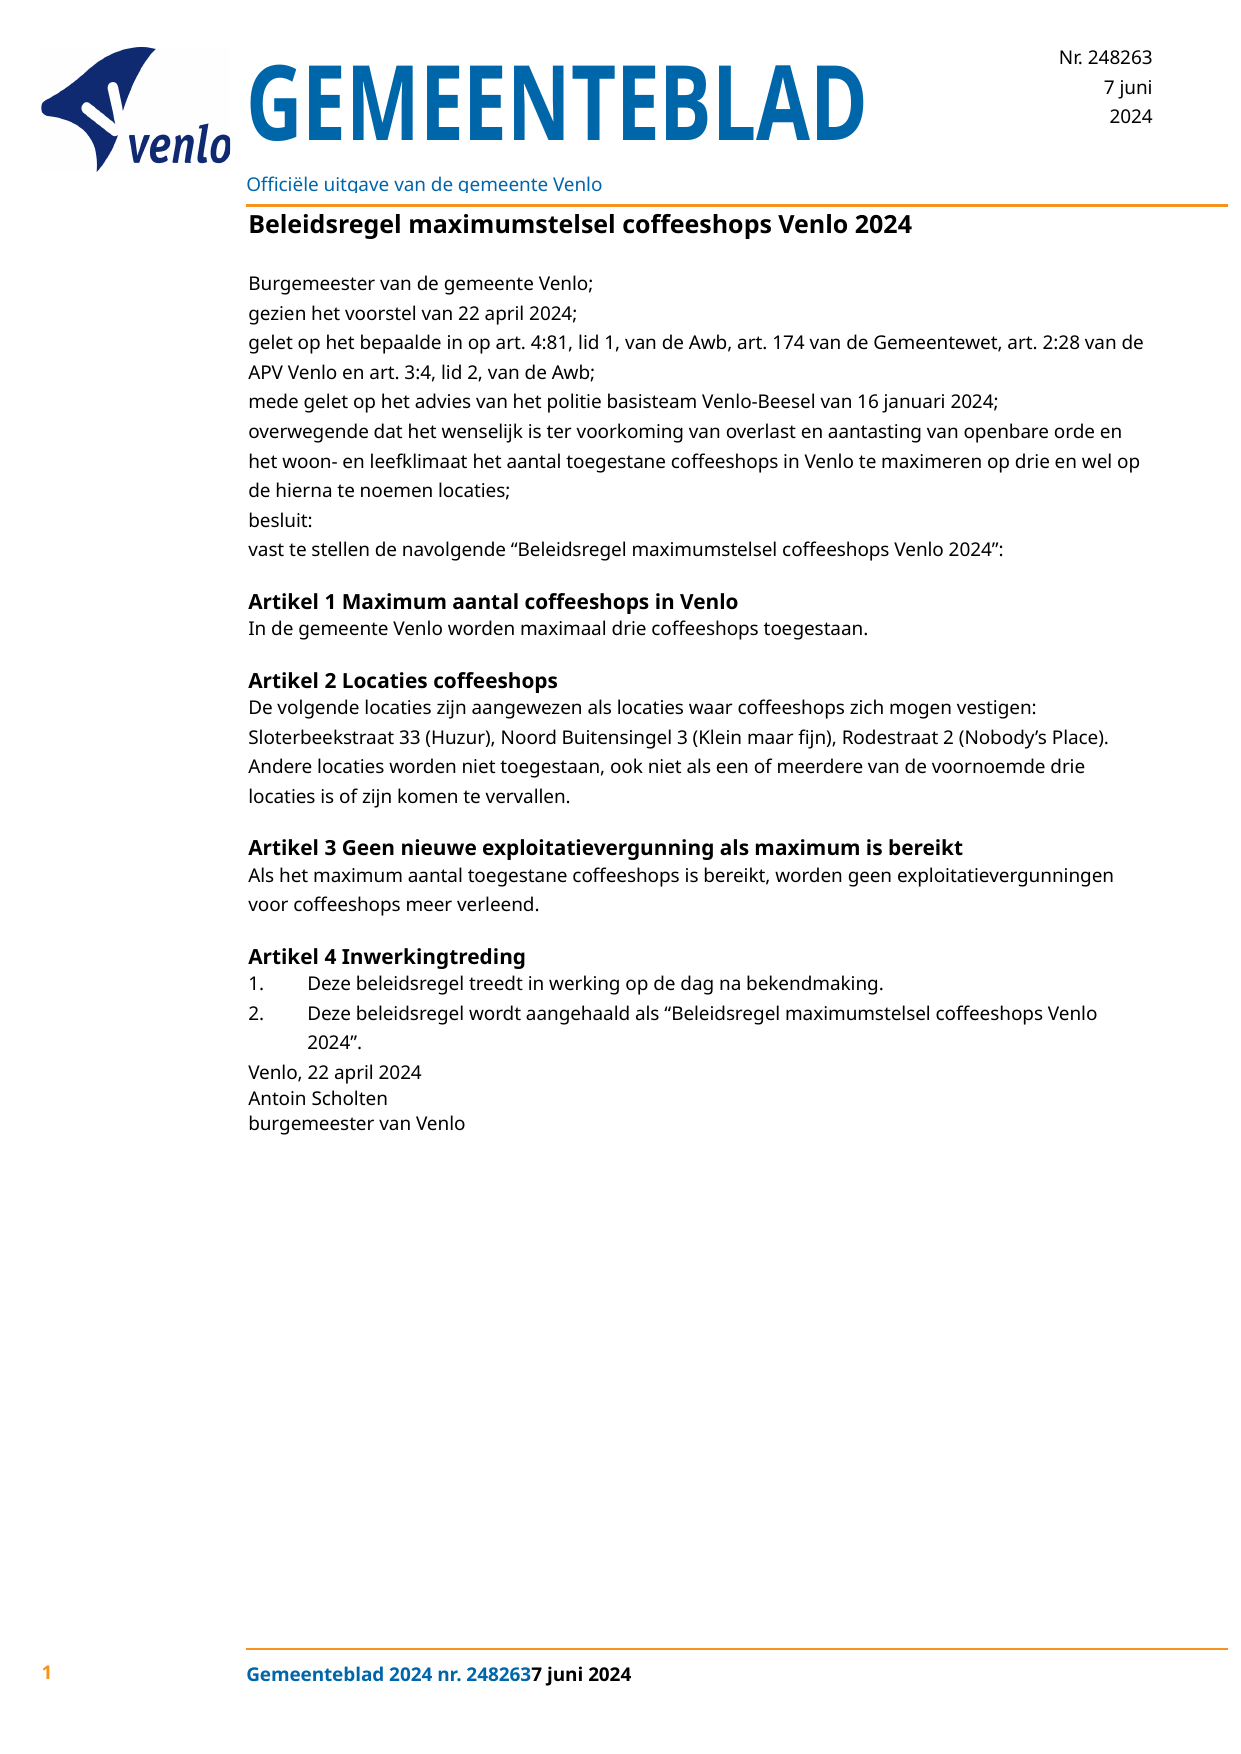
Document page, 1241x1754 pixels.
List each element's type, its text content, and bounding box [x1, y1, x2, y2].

text In de gemeente Venlo worden maximaal drie coffeeshops toegestaan. [248, 615, 1152, 641]
text overwegende dat het wenselijk is ter voorkoming van overlast en aantasting van openbare orde en het woon- en leefklimaat het aantal toegestane coffeeshops in Venlo te maximeren op drie en wel op de hierna te noemen locaties; [248, 418, 1152, 503]
text Artikel 3 Geen nieuwe exploitatievergunning als maximum is bereikt [248, 833, 1152, 862]
text Artikel 4 Inwerkingtreding [248, 942, 1152, 970]
text Artikel 1 Maximum aantal coffeeshops in Venlo [248, 587, 1152, 615]
text gezien het voorstel van 22 april 2024; [248, 300, 1152, 326]
list Deze beleidsregel wordt aangehaald als “Beleidsregel maximumstelsel coffeeshops Venlo 2024”. [248, 1000, 1152, 1055]
text vast te stellen de navolgende “Beleidsregel maximumstelsel coffeeshops Venlo 2024”: [248, 537, 1152, 562]
text gelet op het bepaalde in op art. 4:81, lid 1, van de Awb, art. 174 van de Gemeentewet, art. 2:28 van de APV Venlo en art. 3:4, lid 2, van de Awb; [248, 329, 1152, 385]
picture [41, 47, 231, 172]
text Antoin Scholten [248, 1085, 1152, 1111]
text mede gelet op het advies van het politie basisteam Venlo-Beesel van 16 januari 2024; [248, 389, 1152, 414]
text Artikel 2 Locaties coffeeshops [248, 666, 1152, 694]
text Beleidsregel maximumstelsel coffeeshops Venlo 2024 [248, 207, 1152, 241]
text Venlo, 22 april 2024 [248, 1059, 1152, 1085]
text Burgemeester van de gemeente Venlo; [248, 270, 1152, 296]
text De volgende locaties zijn aangewezen als locaties waar coffeeshops zich mogen vestigen: Sloterbeekstraat 33 (Huzur), Noord Buitensingel 3 (Klein maar fijn), Rodestraat 2 (Nobody’s Place). Andere locaties worden niet toegestaan, ook niet als een of meerdere van de voornoemde drie locaties is of zijn komen te vervallen. [248, 694, 1152, 809]
text Als het maximum aantal toegestane coffeeshops is bereikt, worden geen exploitatievergunningen voor coffeeshops meer verleend. [248, 862, 1152, 917]
list Deze beleidsregel treedt in werking op de dag na bekendmaking. [248, 970, 1152, 996]
text burgemeester van Venlo [248, 1111, 1152, 1136]
text besluit: [248, 507, 1152, 533]
